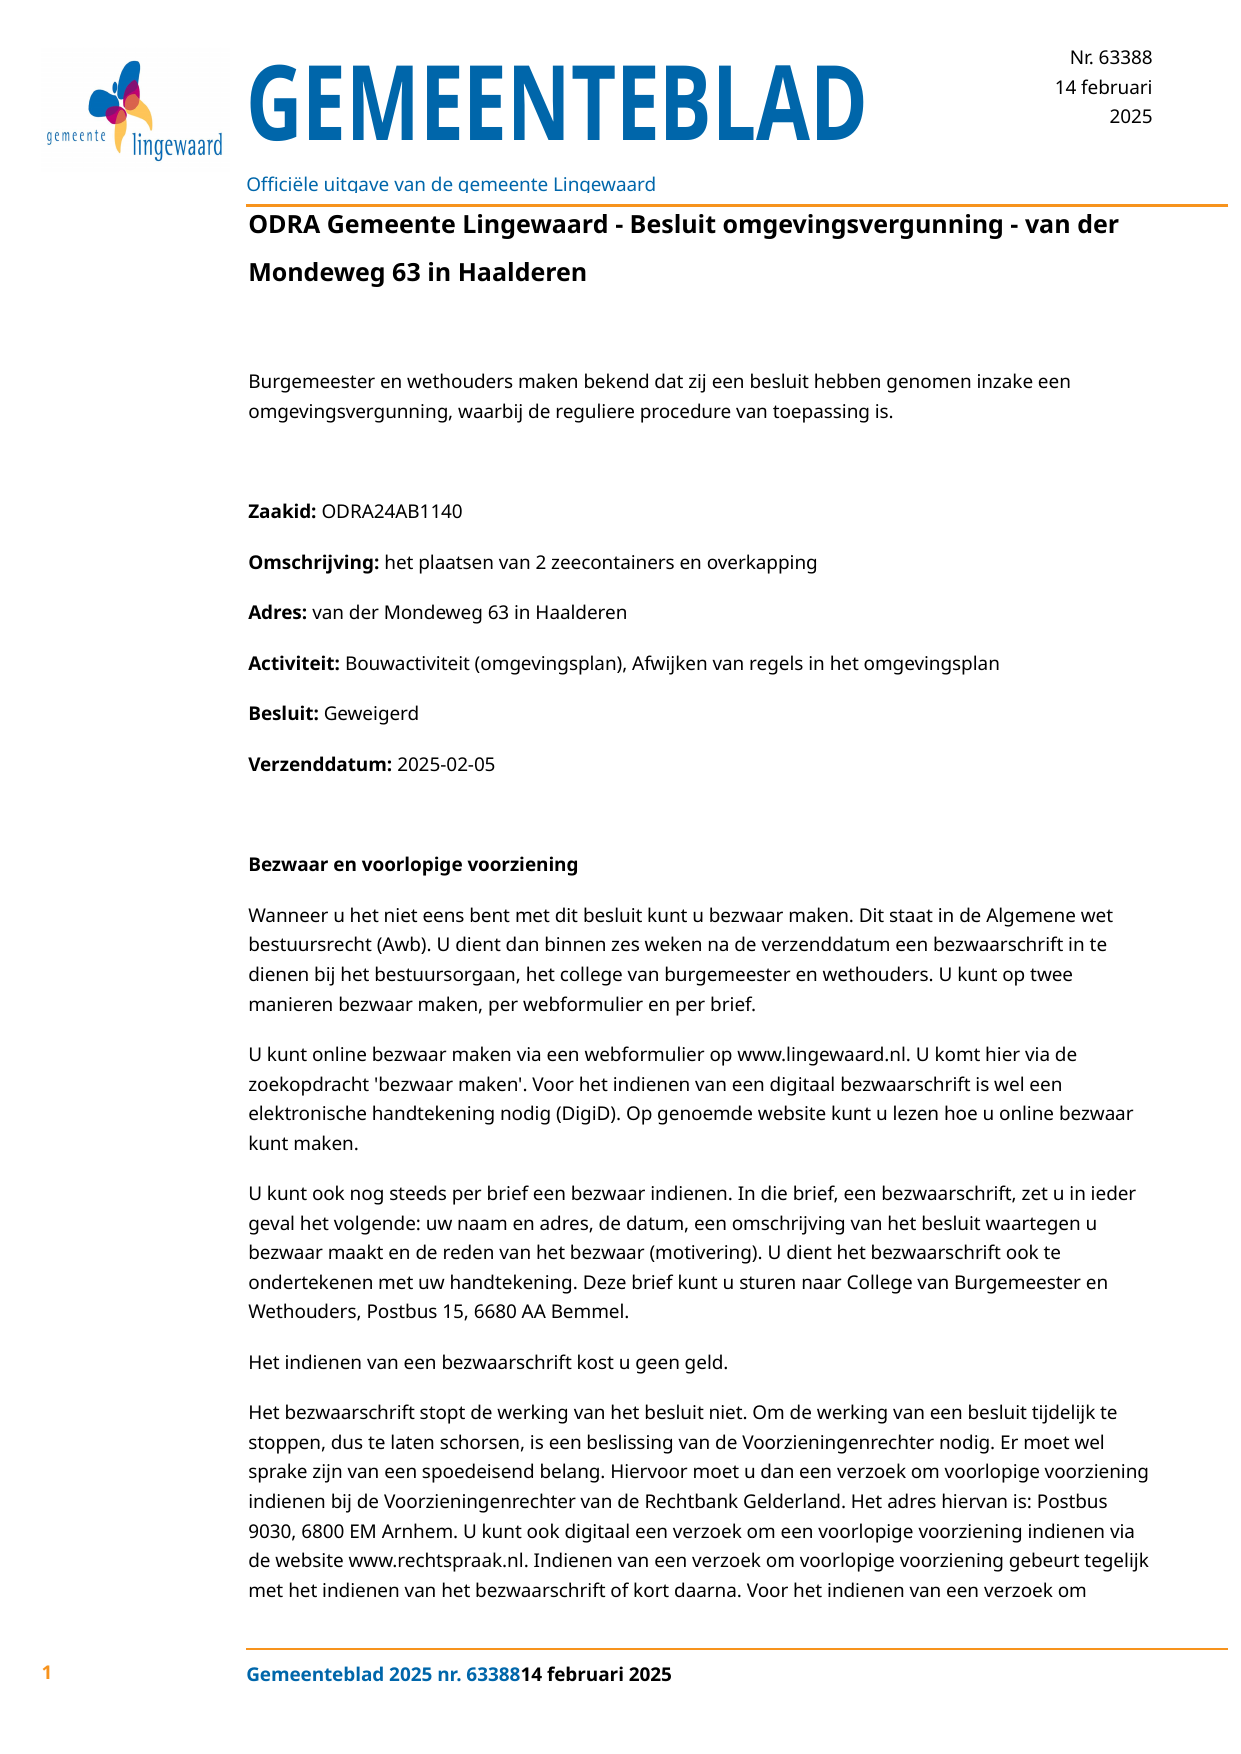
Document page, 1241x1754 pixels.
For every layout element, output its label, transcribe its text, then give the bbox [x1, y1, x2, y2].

text Activiteit: Bouwactiviteit (omgevingsplan), Afwijken van regels in het omgevingsplan [248, 650, 1152, 676]
text U kunt ook nog steeds per brief een bezwaar indienen. In die brief, een bezwaarschrift, zet u in ieder geval het volgende: uw naam en adres, de datum, een omschrijving van het besluit waartegen u bezwaar maakt en de reden van het bezwaar (motivering). U dient het bezwaarschrift ook te ondertekenen met uw handtekening. Deze brief kunt u sturen naar College van Burgemeester en Wethouders, Postbus 15, 6680 AA Bemmel. [248, 1180, 1152, 1324]
text ODRA Gemeente Lingewaard - Besluit omgevingsvergunning - van der Mondeweg 63 in Haalderen [248, 207, 1152, 288]
picture [41, 47, 231, 172]
text Adres: van der Mondeweg 63 in Haalderen [248, 599, 1152, 625]
text Verzenddatum: 2025-02-05 [248, 751, 1152, 777]
text Het bezwaarschrift stopt de werking van het besluit niet. Om de werking van een besluit tijdelijk te stoppen, dus te laten schorsen, is een beslissing van de Voorzieningenrechter nodig. Er moet wel sprake zijn van een spoedeisend belang. Hiervoor moet u dan een verzoek om voorlopige voorziening indienen bij de Voorzieningenrechter van de Rechtbank Gelderland. Het adres hiervan is: Postbus 9030, 6800 EM Arnhem. U kunt ook digitaal een verzoek om een voorlopige voorziening indienen via de website www.rechtspraak.nl. Indienen van een verzoek om voorlopige voorziening gebeurt tegelijk met het indienen van het bezwaarschrift of kort daarna. Voor het indienen van een verzoek om [248, 1399, 1152, 1603]
text Burgemeester en wethouders maken bekend dat zij een besluit hebben genomen inzake een omgevingsvergunning, waarbij de reguliere procedure van toepassing is. [248, 368, 1152, 424]
text Bezwaar en voorlopige voorziening [248, 852, 1152, 877]
text Omschrijving: het plaatsen van 2 zeecontainers en overkapping [248, 549, 1152, 575]
text U kunt online bezwaar maken via een webformulier op www.lingewaard.nl. U komt hier via de zoekopdracht 'bezwaar maken'. Voor het indienen van een digitaal bezwaarschrift is wel een elektronische handtekening nodig (DigiD). Op genoemde website kunt u lezen hoe u online bezwaar kunt maken. [248, 1041, 1152, 1156]
text Besluit: Geweigerd [248, 700, 1152, 726]
text Het indienen van een bezwaarschrift kost u geen geld. [248, 1349, 1152, 1375]
text Wanneer u het niet eens bent met dit besluit kunt u bezwaar maken. Dit staat in de Algemene wet bestuursrecht (Awb). U dient dan binnen zes weken na de verzenddatum een bezwaarschrift in te dienen bij het bestuursorgaan, het college van burgemeester en wethouders. U kunt op twee manieren bezwaar maken, per webformulier en per brief. [248, 902, 1152, 1017]
text Zaakid: ODRA24AB1140 [248, 499, 1152, 524]
